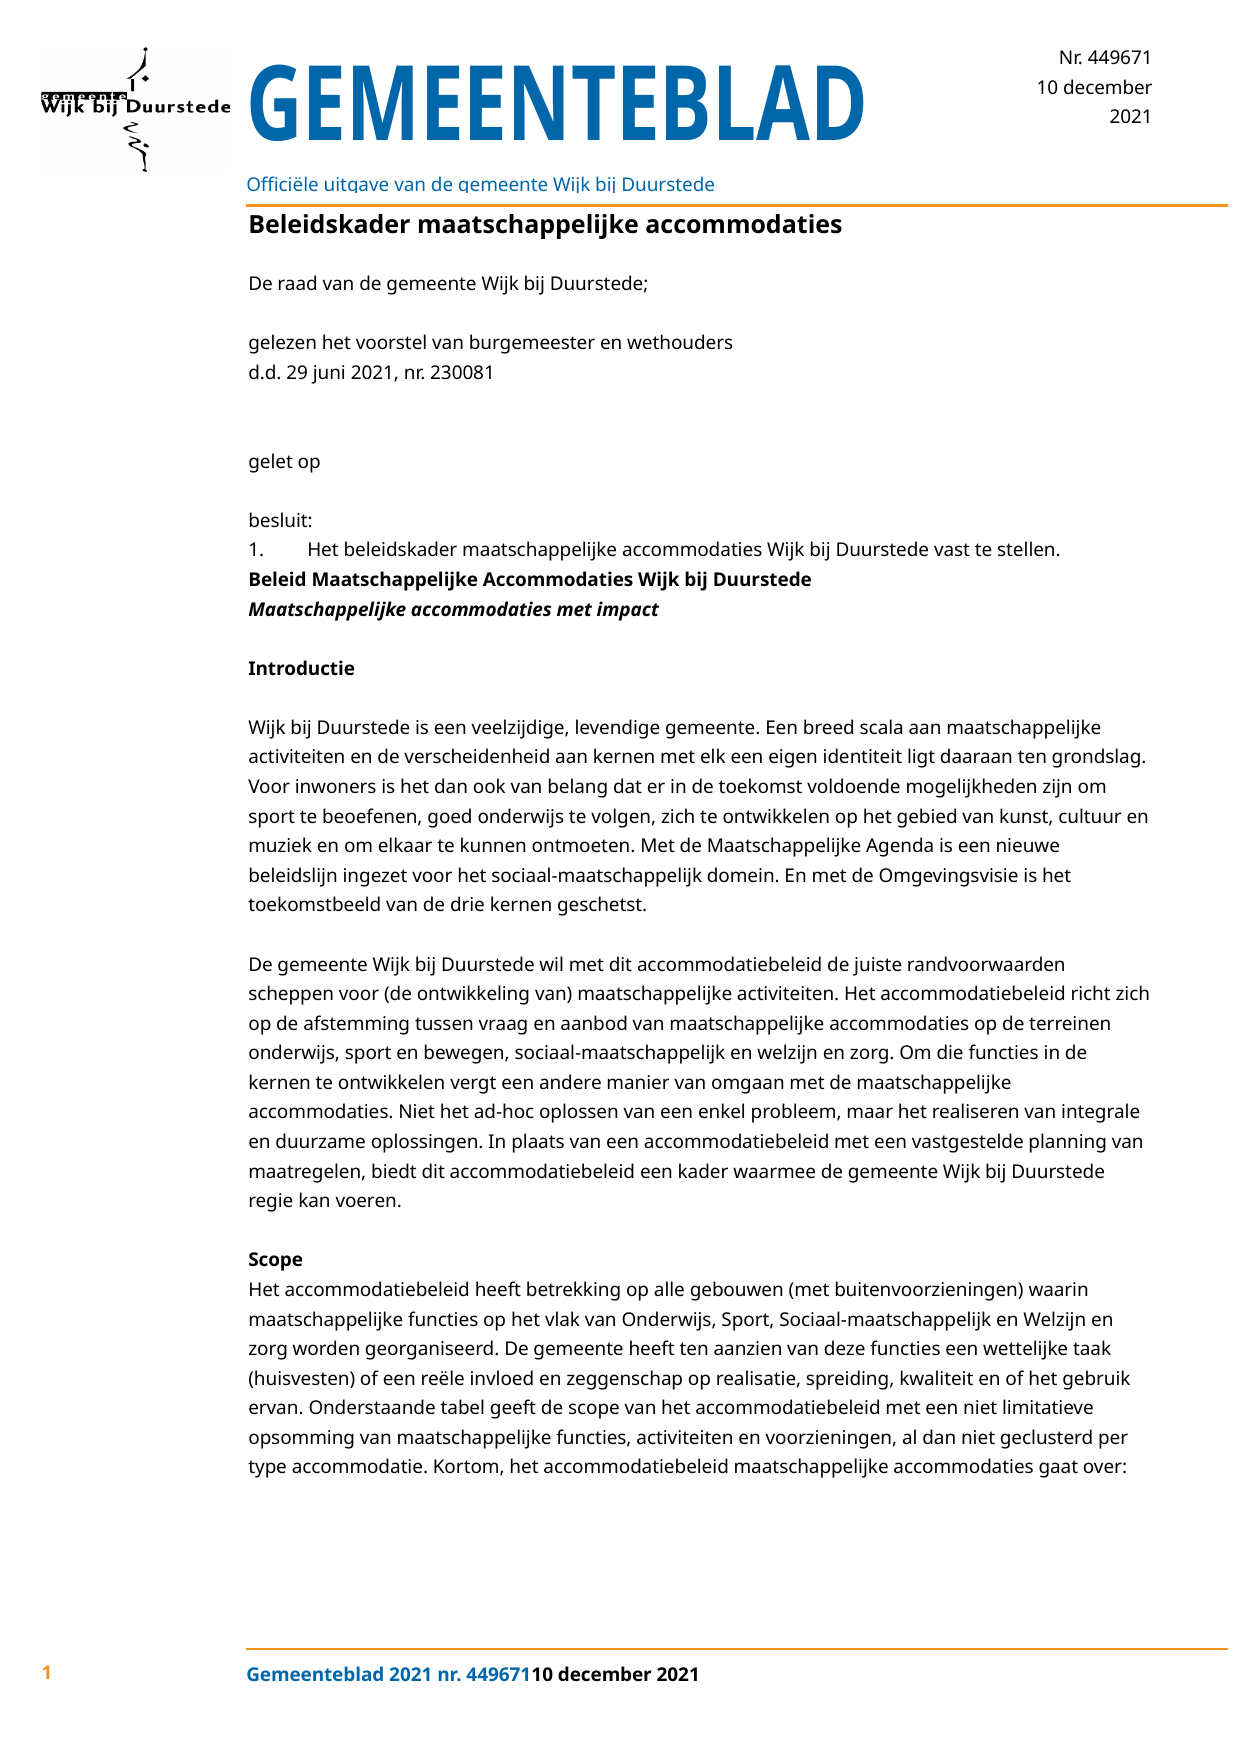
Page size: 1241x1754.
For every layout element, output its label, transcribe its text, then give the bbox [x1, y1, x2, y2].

text Scope [248, 1247, 1152, 1272]
text gelezen het voorstel van burgemeester en wethouders [248, 329, 1152, 355]
picture [41, 47, 231, 172]
text besluit: [248, 507, 1152, 533]
list Het beleidskader maatschappelijke accommodaties Wijk bij Duurstede vast te stellen. [248, 537, 1152, 562]
text d.d. 29 juni 2021, nr. 230081 [248, 359, 1152, 385]
text Beleidskader maatschappelijke accommodaties [248, 207, 1152, 241]
text gelet op [248, 448, 1152, 473]
text Het accommodatiebeleid heeft betrekking op alle gebouwen (met buitenvoorzieningen) waarin maatschappelijke functies op het vlak van Onderwijs, Sport, Sociaal-maatschappelijk en Welzijn en zorg worden georganiseerd. De gemeente heeft ten aanzien van deze functies een wettelijke taak (huisvesten) of een reële invloed en zeggenschap op realisatie, spreiding, kwaliteit en of het gebruik ervan. Onderstaande tabel geeft de scope van het accommodatiebeleid met een niet limitatieve opsomming van maatschappelijke functies, activiteiten en voorzieningen, al dan niet geclusterd per type accommodatie. Kortom, het accommodatiebeleid maatschappelijke accommodaties gaat over: [248, 1276, 1152, 1479]
text De gemeente Wijk bij Duurstede wil met dit accommodatiebeleid de juiste randvoorwaarden scheppen voor (de ontwikkeling van) maatschappelijke activiteiten. Het accommodatiebeleid richt zich op de afstemming tussen vraag en aanbod van maatschappelijke accommodaties op de terreinen onderwijs, sport en bewegen, sociaal-maatschappelijk en welzijn en zorg. Om die functies in de kernen te ontwikkelen vergt een andere manier van omgaan met de maatschappelijke accommodaties. Niet het ad-hoc oplossen van een enkel probleem, maar het realiseren van integrale en duurzame oplossingen. In plaats van een accommodatiebeleid met een vastgestelde planning van maatregelen, biedt dit accommodatiebeleid een kader waarmee de gemeente Wijk bij Duurstede regie kan voeren. [248, 951, 1152, 1213]
text De raad van de gemeente Wijk bij Duurstede; [248, 270, 1152, 296]
text Maatschappelijke accommodaties met impact [248, 596, 1152, 621]
text Beleid Maatschappelijke Accommodaties Wijk bij Duurstede [248, 566, 1152, 592]
text Wijk bij Duurstede is een veelzijdige, levendige gemeente. Een breed scala aan maatschappelijke activiteiten en de verscheidenheid aan kernen met elk een eigen identiteit ligt daaraan ten grondslag. Voor inwoners is het dan ook van belang dat er in de toekomst voldoende mogelijkheden zijn om sport te beoefenen, goed onderwijs te volgen, zich te ontwikkelen op het gebied van kunst, cultuur en muziek en om elkaar te kunnen ontmoeten. Met de Maatschappelijke Agenda is een nieuwe beleidslijn ingezet voor het sociaal-maatschappelijk domein. En met de Omgevingsvisie is het toekomstbeeld van de drie kernen geschetst. [248, 714, 1152, 917]
text Introductie [248, 655, 1152, 681]
